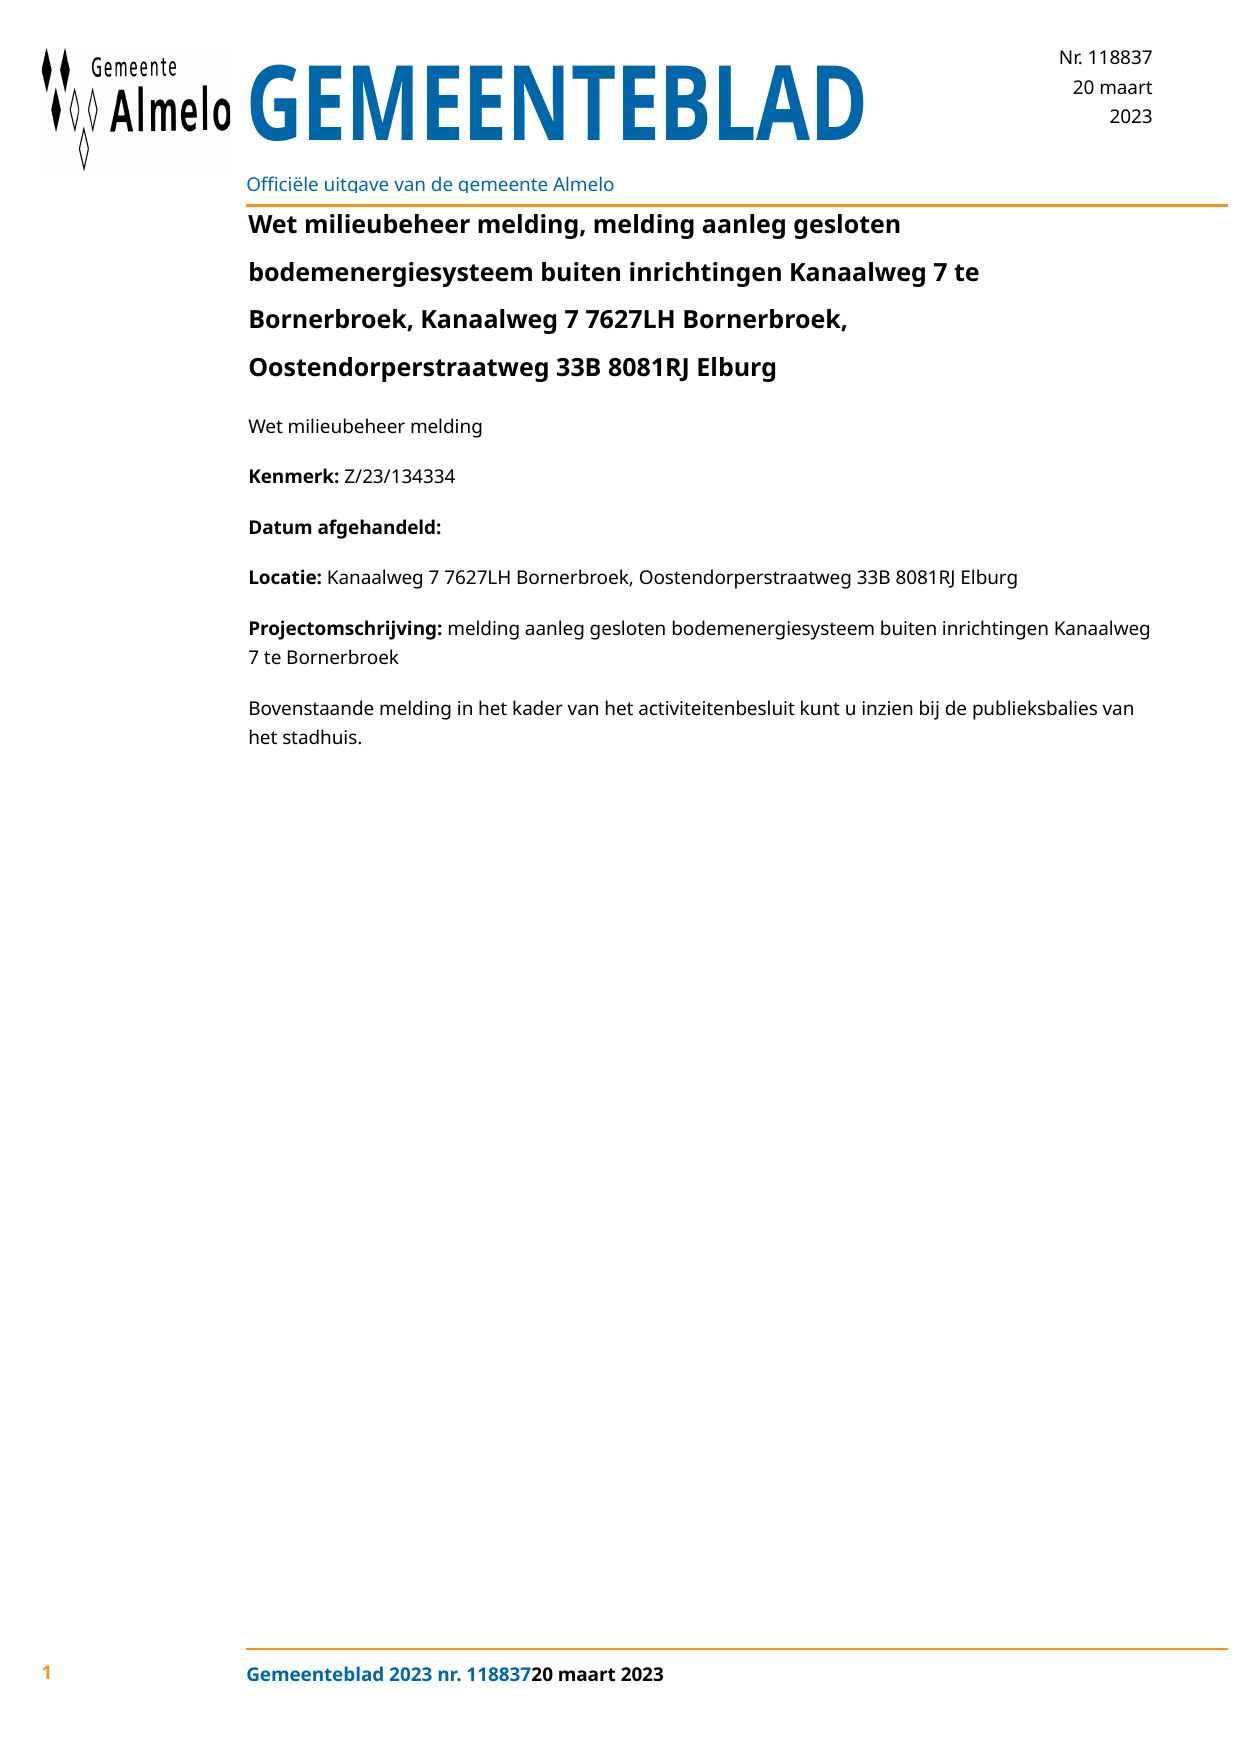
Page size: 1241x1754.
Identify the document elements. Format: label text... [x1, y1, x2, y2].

text Projectomschrijving: melding aanleg gesloten bodemenergiesysteem buiten inrichtingen Kanaalweg 7 te Bornerbroek [248, 615, 1152, 670]
picture [41, 47, 231, 172]
text Bovenstaande melding in het kader van het activiteitenbesluit kunt u inzien bij de publieksbalies van het stadhuis. [248, 695, 1152, 750]
text Datum afgehandeld: [248, 514, 1152, 540]
text Wet milieubeheer melding, melding aanleg gesloten bodemenergiesysteem buiten inrichtingen Kanaalweg 7 te Bornerbroek, Kanaalweg 7 7627LH Bornerbroek, Oostendorperstraatweg 33B 8081RJ Elburg [248, 207, 1152, 384]
text Wet milieubeheer melding [248, 413, 1152, 439]
text Locatie: Kanaalweg 7 7627LH Bornerbroek, Oostendorperstraatweg 33B 8081RJ Elburg [248, 564, 1152, 590]
text Kenmerk: Z/23/134334 [248, 463, 1152, 489]
